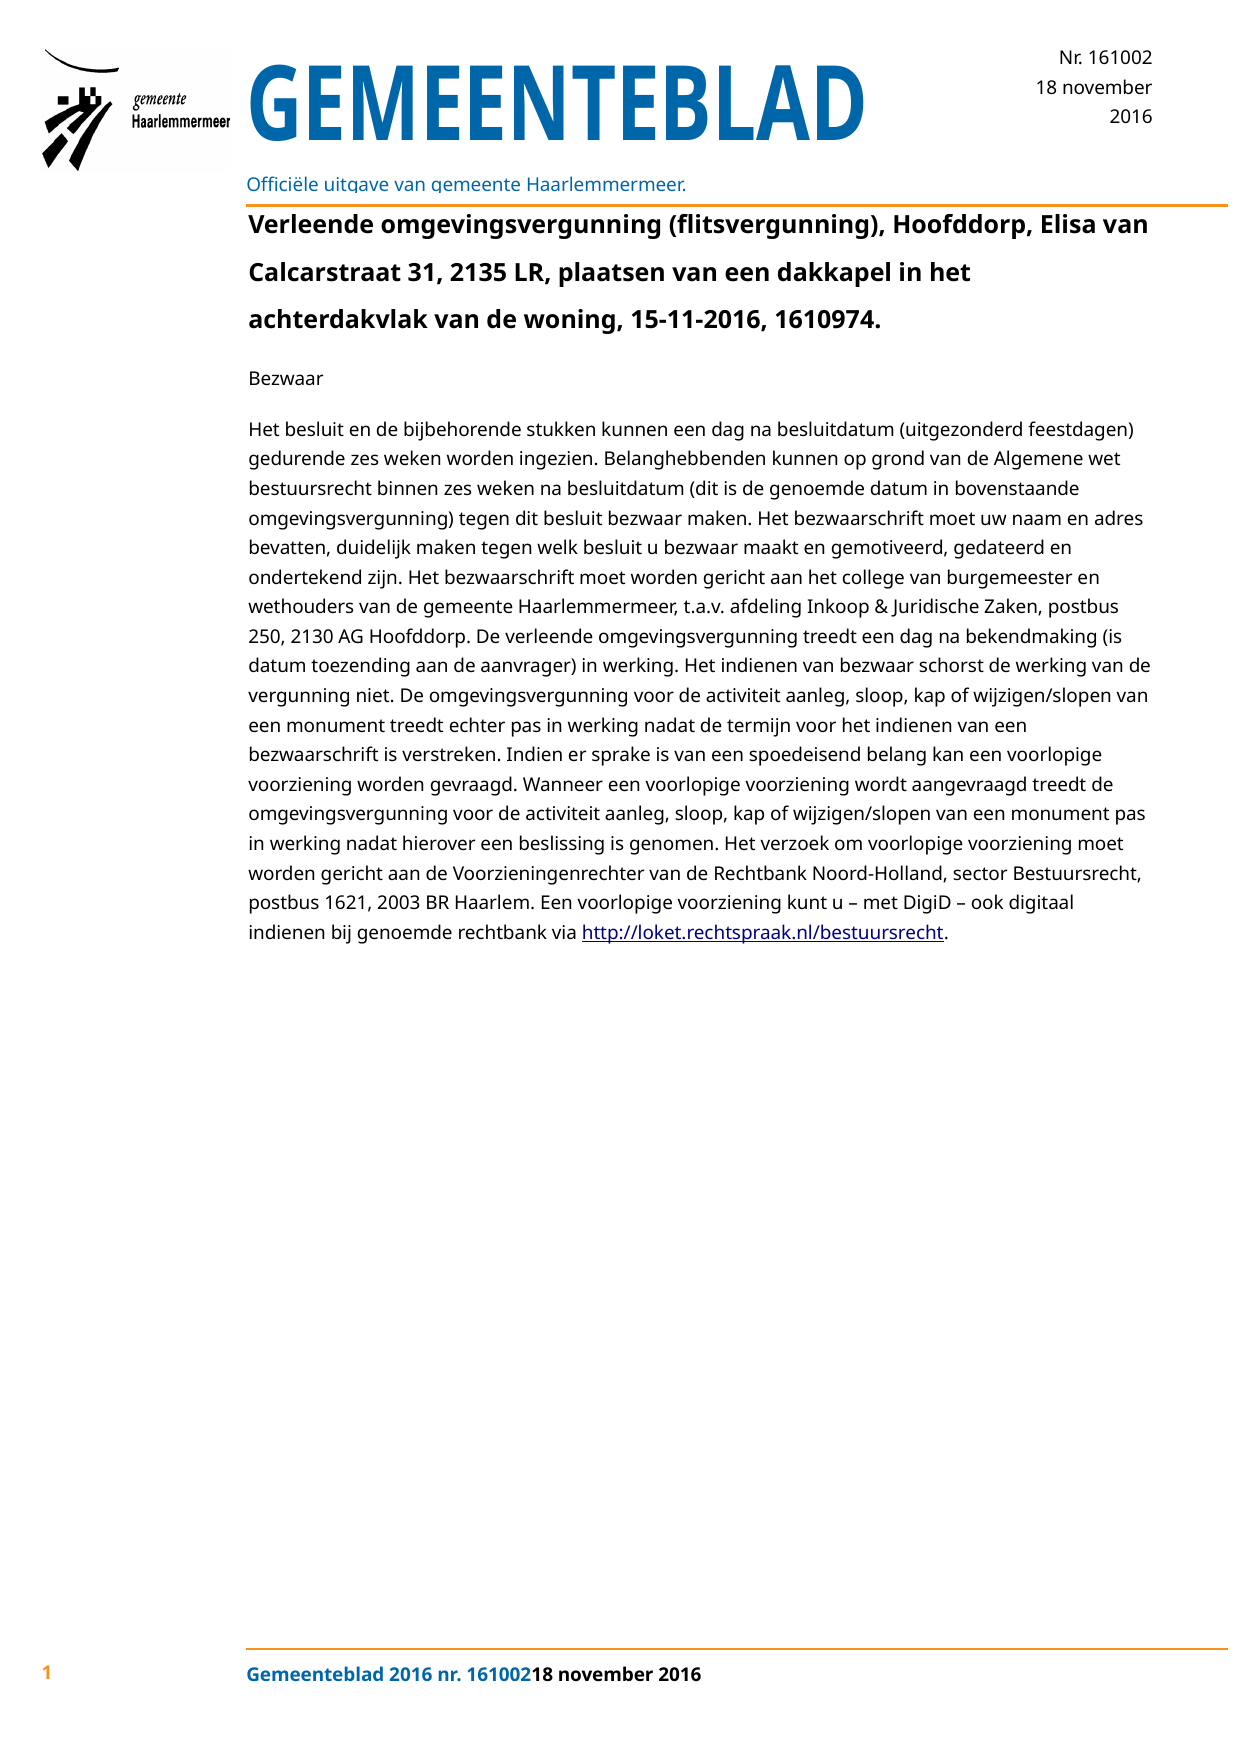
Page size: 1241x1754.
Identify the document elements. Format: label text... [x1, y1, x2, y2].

picture [41, 47, 231, 172]
text Verleende omgevingsvergunning (flitsvergunning), Hoofddorp, Elisa van Calcarstraat 31, 2135 LR, plaatsen van een dakkapel in het achterdakvlak van de woning, 15-11-2016, 1610974. [248, 207, 1152, 336]
text Het besluit en de bijbehorende stukken kunnen een dag na besluitdatum (uitgezonderd feestdagen) gedurende zes weken worden ingezien. Belanghebbenden kunnen op grond van de Algemene wet bestuursrecht binnen zes weken na besluitdatum (dit is de genoemde datum in bovenstaande omgevingsvergunning) tegen dit besluit bezwaar maken. Het bezwaarschrift moet uw naam en adres bevatten, duidelijk maken tegen welk besluit u bezwaar maakt en gemotiveerd, gedateerd en ondertekend zijn. Het bezwaarschrift moet worden gericht aan het college van burgemeester en wethouders van de gemeente Haarlemmermeer, t.a.v. afdeling Inkoop & Juridische Zaken, postbus 250, 2130 AG Hoofddorp. De verleende omgevingsvergunning treedt een dag na bekendmaking (is datum toezending aan de aanvrager) in werking. Het indienen van bezwaar schorst de werking van de vergunning niet. De omgevingsvergunning voor de activiteit aanleg, sloop, kap of wijzigen/slopen van een monument treedt echter pas in werking nadat de termijn voor het indienen van een bezwaarschrift is verstreken. Indien er sprake is van een spoedeisend belang kan een voorlopige voorziening worden gevraagd. Wanneer een voorlopige voorziening wordt aangevraagd treedt de omgevingsvergunning voor de activiteit aanleg, sloop, kap of wijzigen/slopen van een monument pas in werking nadat hierover een beslissing is genomen. Het verzoek om voorlopige voorziening moet worden gericht aan de Voorzieningenrechter van de Rechtbank Noord-Holland, sector Bestuursrecht, postbus 1621, 2003 BR Haarlem. Een voorlopige voorziening kunt u – met DigiD – ook digitaal indienen bij genoemde rechtbank via http://loket.rechtspraak.nl/bestuursrecht. [248, 416, 1152, 944]
text Bezwaar [248, 366, 1152, 391]
